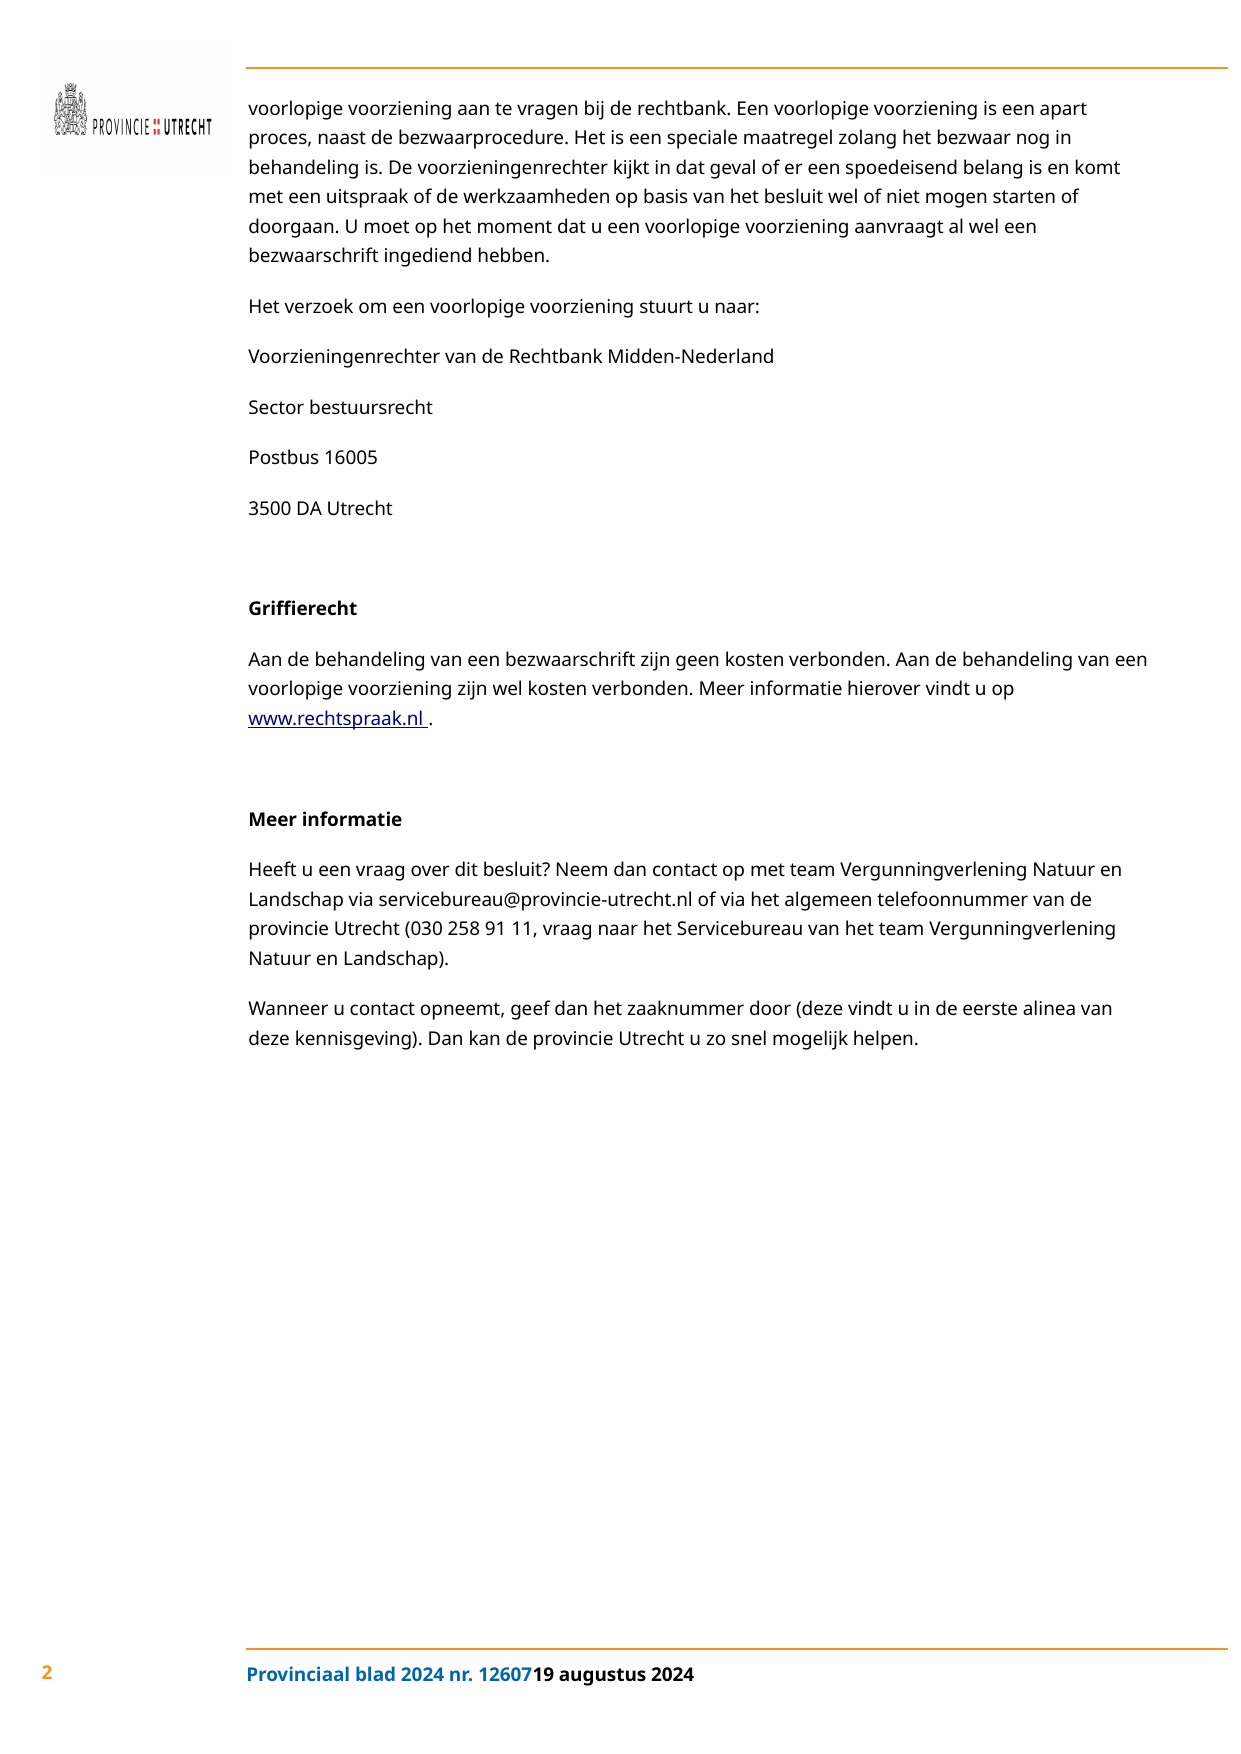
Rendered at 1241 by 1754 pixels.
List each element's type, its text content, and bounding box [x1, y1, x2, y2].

text Postbus 16005 [248, 444, 1152, 470]
text Meer informatie [248, 806, 1152, 832]
text Sector bestuursrecht [248, 394, 1152, 420]
text Wanneer u contact opneemt, geef dan het zaaknummer door (deze vindt u in de eerste alinea van deze kennisgeving). Dan kan de provincie Utrecht u zo snel mogelijk helpen. [248, 996, 1152, 1051]
text 3500 DA Utrecht [248, 495, 1152, 521]
text Griffierecht [248, 596, 1152, 621]
text Het verzoek om een voorlopige voorziening stuurt u naar: [248, 293, 1152, 319]
text Voorzieningenrechter van de Rechtbank Midden-Nederland [248, 343, 1152, 369]
picture [41, 47, 231, 172]
text Heeft u een vraag over dit besluit? Neem dan contact op met team Vergunningverlening Natuur en Landschap via servicebureau@provincie-utrecht.nl of via het algemeen telefoonnummer van de provincie Utrecht (030 258 91 11, vraag naar het Servicebureau van het team Vergunningverlening Natuur en Landschap). [248, 856, 1152, 971]
text voorlopige voorziening aan te vragen bij de rechtbank. Een voorlopige voorziening is een apart proces, naast de bezwaarprocedure. Het is een speciale maatregel zolang het bezwaar nog in behandeling is. De voorzieningenrechter kijkt in dat geval of er een spoedeisend belang is en komt met een uitspraak of de werkzaamheden op basis van het besluit wel of niet mogen starten of doorgaan. U moet op het moment dat u een voorlopige voorziening aanvraagt al wel een bezwaarschrift ingediend hebben. [248, 95, 1152, 268]
text Aan de behandeling van een bezwaarschrift zijn geen kosten verbonden. Aan de behandeling van een voorlopige voorziening zijn wel kosten verbonden. Meer informatie hierover vindt u op www.rechtspraak.nl . [248, 646, 1152, 731]
